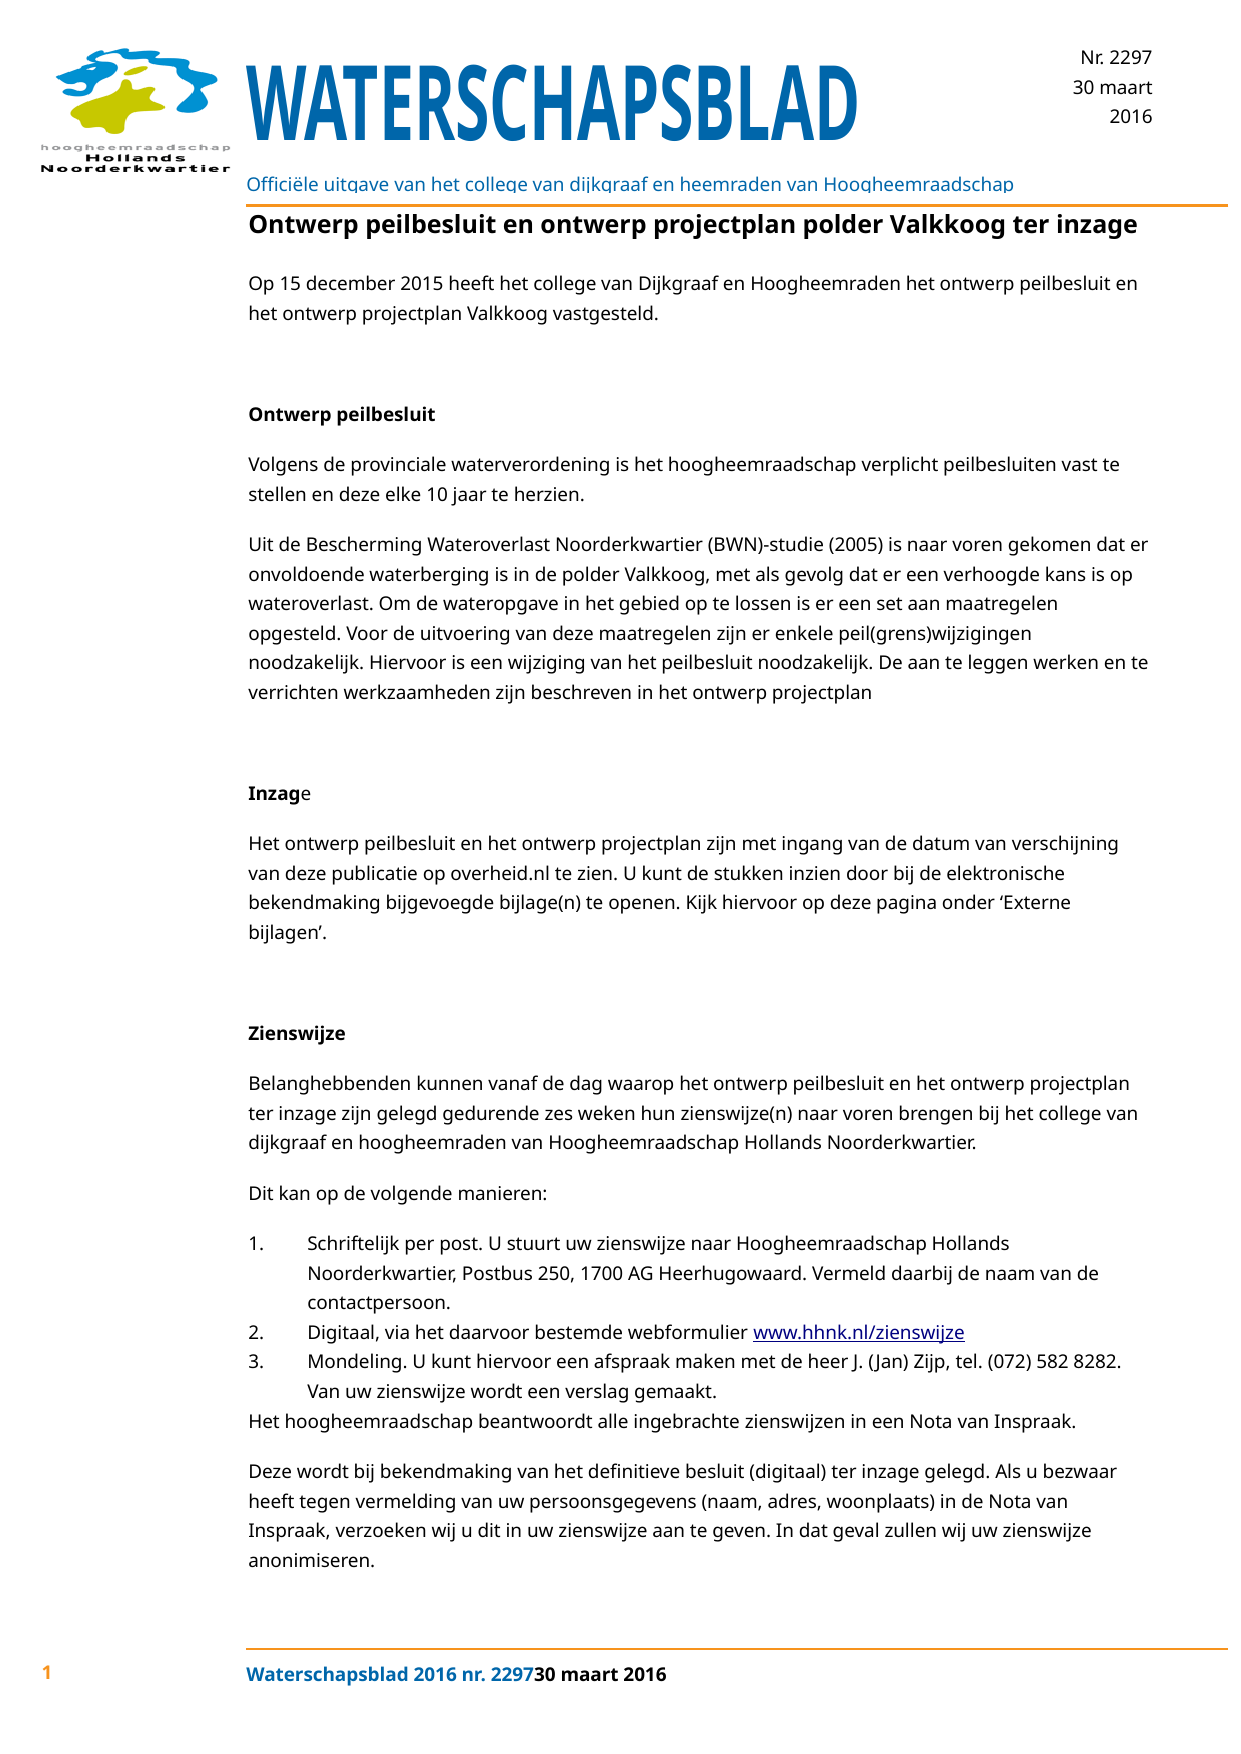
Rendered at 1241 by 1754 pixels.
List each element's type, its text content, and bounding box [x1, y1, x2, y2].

text Zienswijze [248, 1020, 1152, 1046]
text Dit kan op de volgende manieren: [248, 1180, 1152, 1206]
text Het hoogheemraadschap beantwoordt alle ingebrachte zienswijzen in een Nota van Inspraak. [248, 1408, 1152, 1433]
list Schriftelijk per post. U stuurt uw zienswijze naar Hoogheemraadschap Hollands Noorderkwartier, Postbus 250, 1700 AG Heerhugowaard. Vermeld daarbij de naam van de contactpersoon. [248, 1230, 1152, 1315]
list Digitaal, via het daarvoor bestemde webformulier www.hhnk.nl/zienswijze [248, 1319, 1152, 1345]
text Uit de Bescherming Wateroverlast Noorderkwartier (BWN)-studie (2005) is naar voren gekomen dat er onvoldoende waterberging is in de polder Valkkoog, met als gevolg dat er een verhoogde kans is op wateroverlast. Om de wateropgave in het gebied op te lossen is er een set aan maatregelen opgesteld. Voor de uitvoering van deze maatregelen zijn er enkele peil(grens)wijzigingen noodzakelijk. Hiervoor is een wijziging van het peilbesluit noodzakelijk. De aan te leggen werken en te verrichten werkzaamheden zijn beschreven in het ontwerp projectplan [248, 531, 1152, 705]
text Ontwerp peilbesluit en ontwerp projectplan polder Valkkoog ter inzage [248, 207, 1152, 241]
text Op 15 december 2015 heeft het college van Dijkgraaf en Hoogheemraden het ontwerp peilbesluit en het ontwerp projectplan Valkkoog vastgesteld. [248, 270, 1152, 326]
text Belanghebbenden kunnen vanaf de dag waarop het ontwerp peilbesluit en het ontwerp projectplan ter inzage zijn gelegd gedurende zes weken hun zienswijze(n) naar voren brengen bij het college van dijkgraaf en hoogheemraden van Hoogheemraadschap Hollands Noorderkwartier. [248, 1070, 1152, 1155]
picture [41, 47, 231, 172]
text Volgens de provinciale waterverordening is het hoogheemraadschap verplicht peilbesluiten vast te stellen en deze elke 10 jaar te herzien. [248, 451, 1152, 506]
text Ontwerp peilbesluit [248, 401, 1152, 426]
text Inzage [248, 780, 1152, 806]
list Mondeling. U kunt hiervoor een afspraak maken met de heer J. (Jan) Zijp, tel. (072) 582 8282. Van uw zienswijze wordt een verslag gemaakt. [248, 1349, 1152, 1404]
text Het ontwerp peilbesluit en het ontwerp projectplan zijn met ingang van de datum van verschijning van deze publicatie op overheid.nl te zien. U kunt de stukken inzien door bij de elektronische bekendmaking bijgevoegde bijlage(n) te openen. Kijk hiervoor op deze pagina onder ‘Externe bijlagen’. [248, 830, 1152, 945]
text Deze wordt bij bekendmaking van het definitieve besluit (digitaal) ter inzage gelegd. Als u bezwaar heeft tegen vermelding van uw persoonsgegevens (naam, adres, woonplaats) in de Nota van Inspraak, verzoeken wij u dit in uw zienswijze aan te geven. In dat geval zullen wij uw zienswijze anonimiseren. [248, 1458, 1152, 1573]
